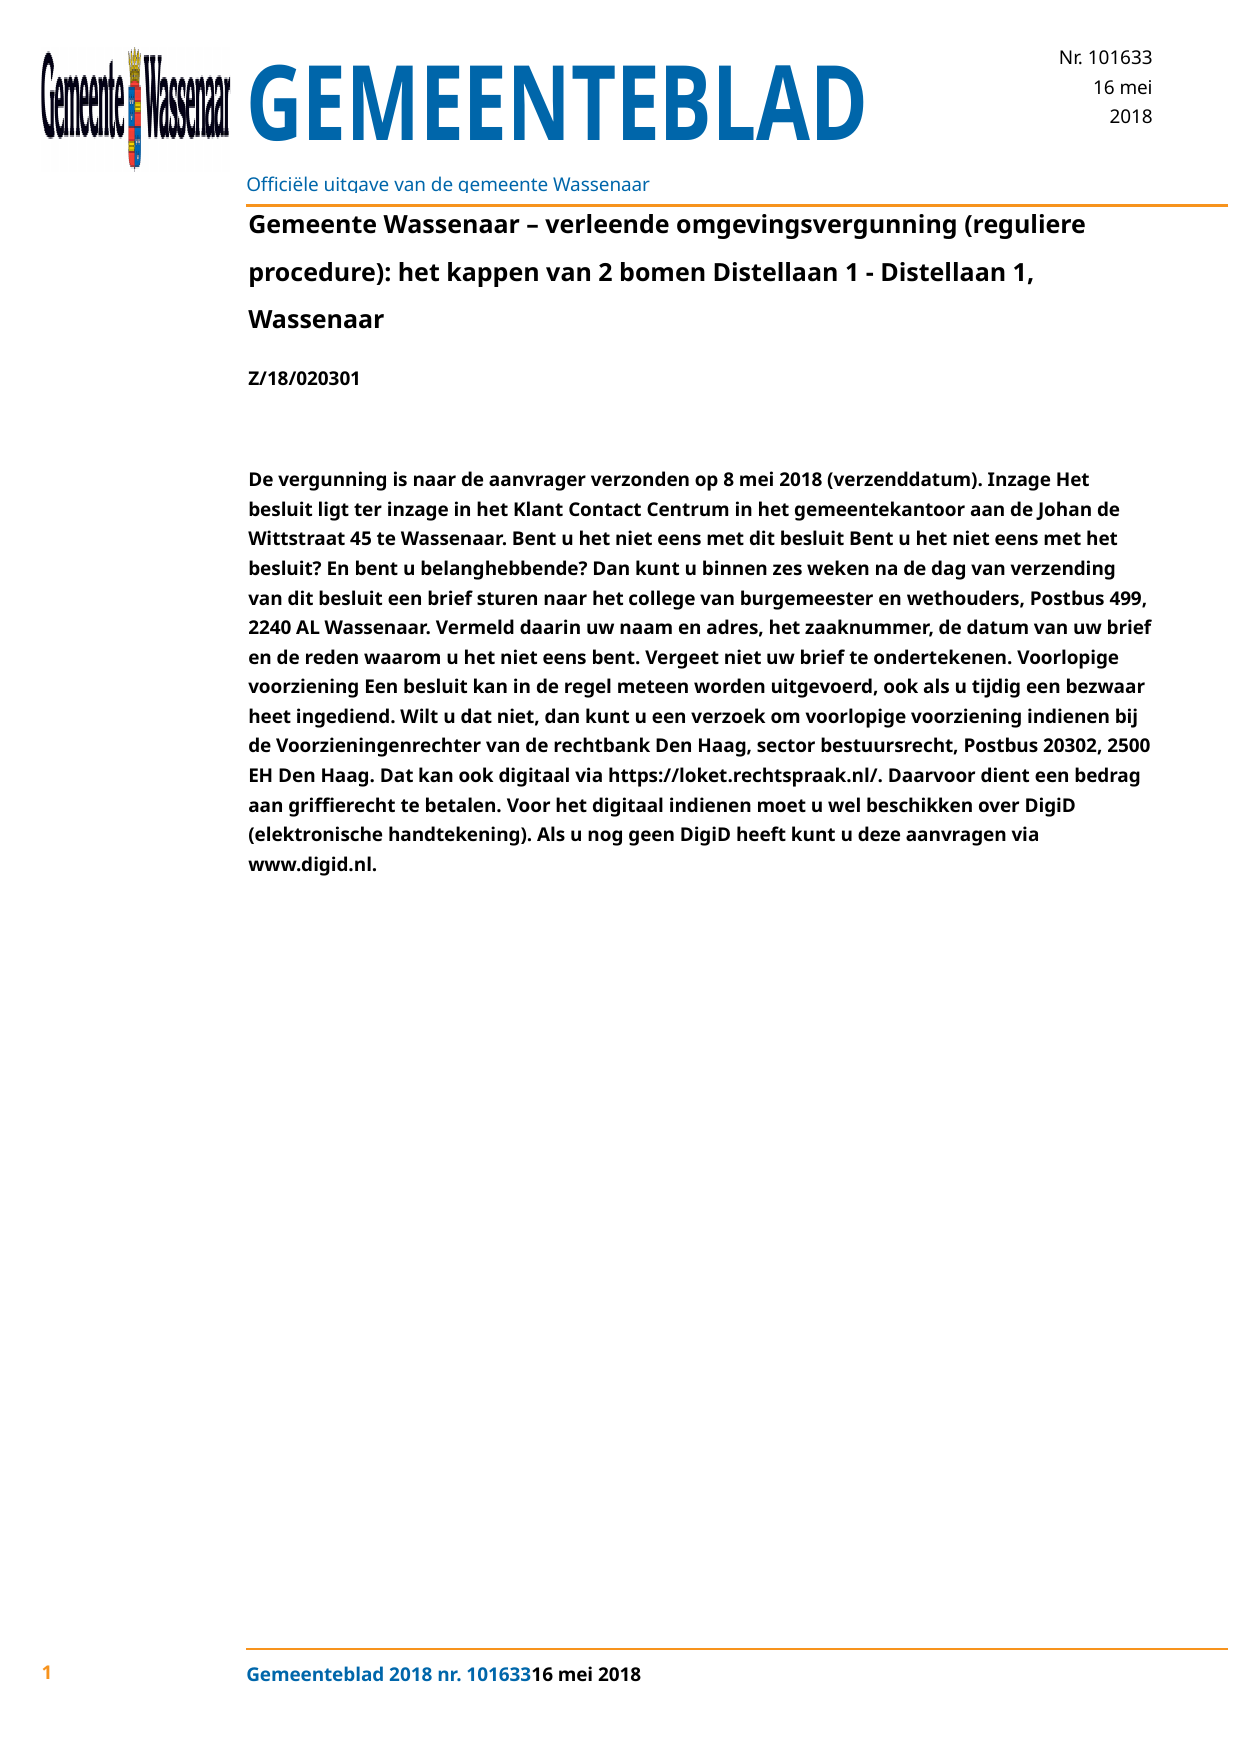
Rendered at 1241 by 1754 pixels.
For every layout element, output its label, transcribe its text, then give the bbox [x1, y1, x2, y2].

text Z/18/020301 [248, 366, 1152, 391]
picture [41, 47, 231, 172]
text De vergunning is naar de aanvrager verzonden op 8 mei 2018 (verzenddatum). Inzage Het besluit ligt ter inzage in het Klant Contact Centrum in het gemeentekantoor aan de Johan de Wittstraat 45 te Wassenaar. Bent u het niet eens met dit besluit Bent u het niet eens met het besluit? En bent u belanghebbende? Dan kunt u binnen zes weken na de dag van verzending van dit besluit een brief sturen naar het college van burgemeester en wethouders, Postbus 499, 2240 AL Wassenaar. Vermeld daarin uw naam en adres, het zaaknummer, de datum van uw brief en de reden waarom u het niet eens bent. Vergeet niet uw brief te ondertekenen. Voorlopige voorziening Een besluit kan in de regel meteen worden uitgevoerd, ook als u tijdig een bezwaar heet ingediend. Wilt u dat niet, dan kunt u een verzoek om voorlopige voorziening indienen bij de Voorzieningenrechter van de rechtbank Den Haag, sector bestuursrecht, Postbus 20302, 2500 EH Den Haag. Dat kan ook digitaal via https://loket.rechtspraak.nl/. Daarvoor dient een bedrag aan griffierecht te betalen. Voor het digitaal indienen moet u wel beschikken over DigiD (elektronische handtekening). Als u nog geen DigiD heeft kunt u deze aanvragen via www.digid.nl. [248, 466, 1152, 877]
text Gemeente Wassenaar – verleende omgevingsvergunning (reguliere procedure): het kappen van 2 bomen Distellaan 1 - Distellaan 1, Wassenaar [248, 207, 1152, 336]
